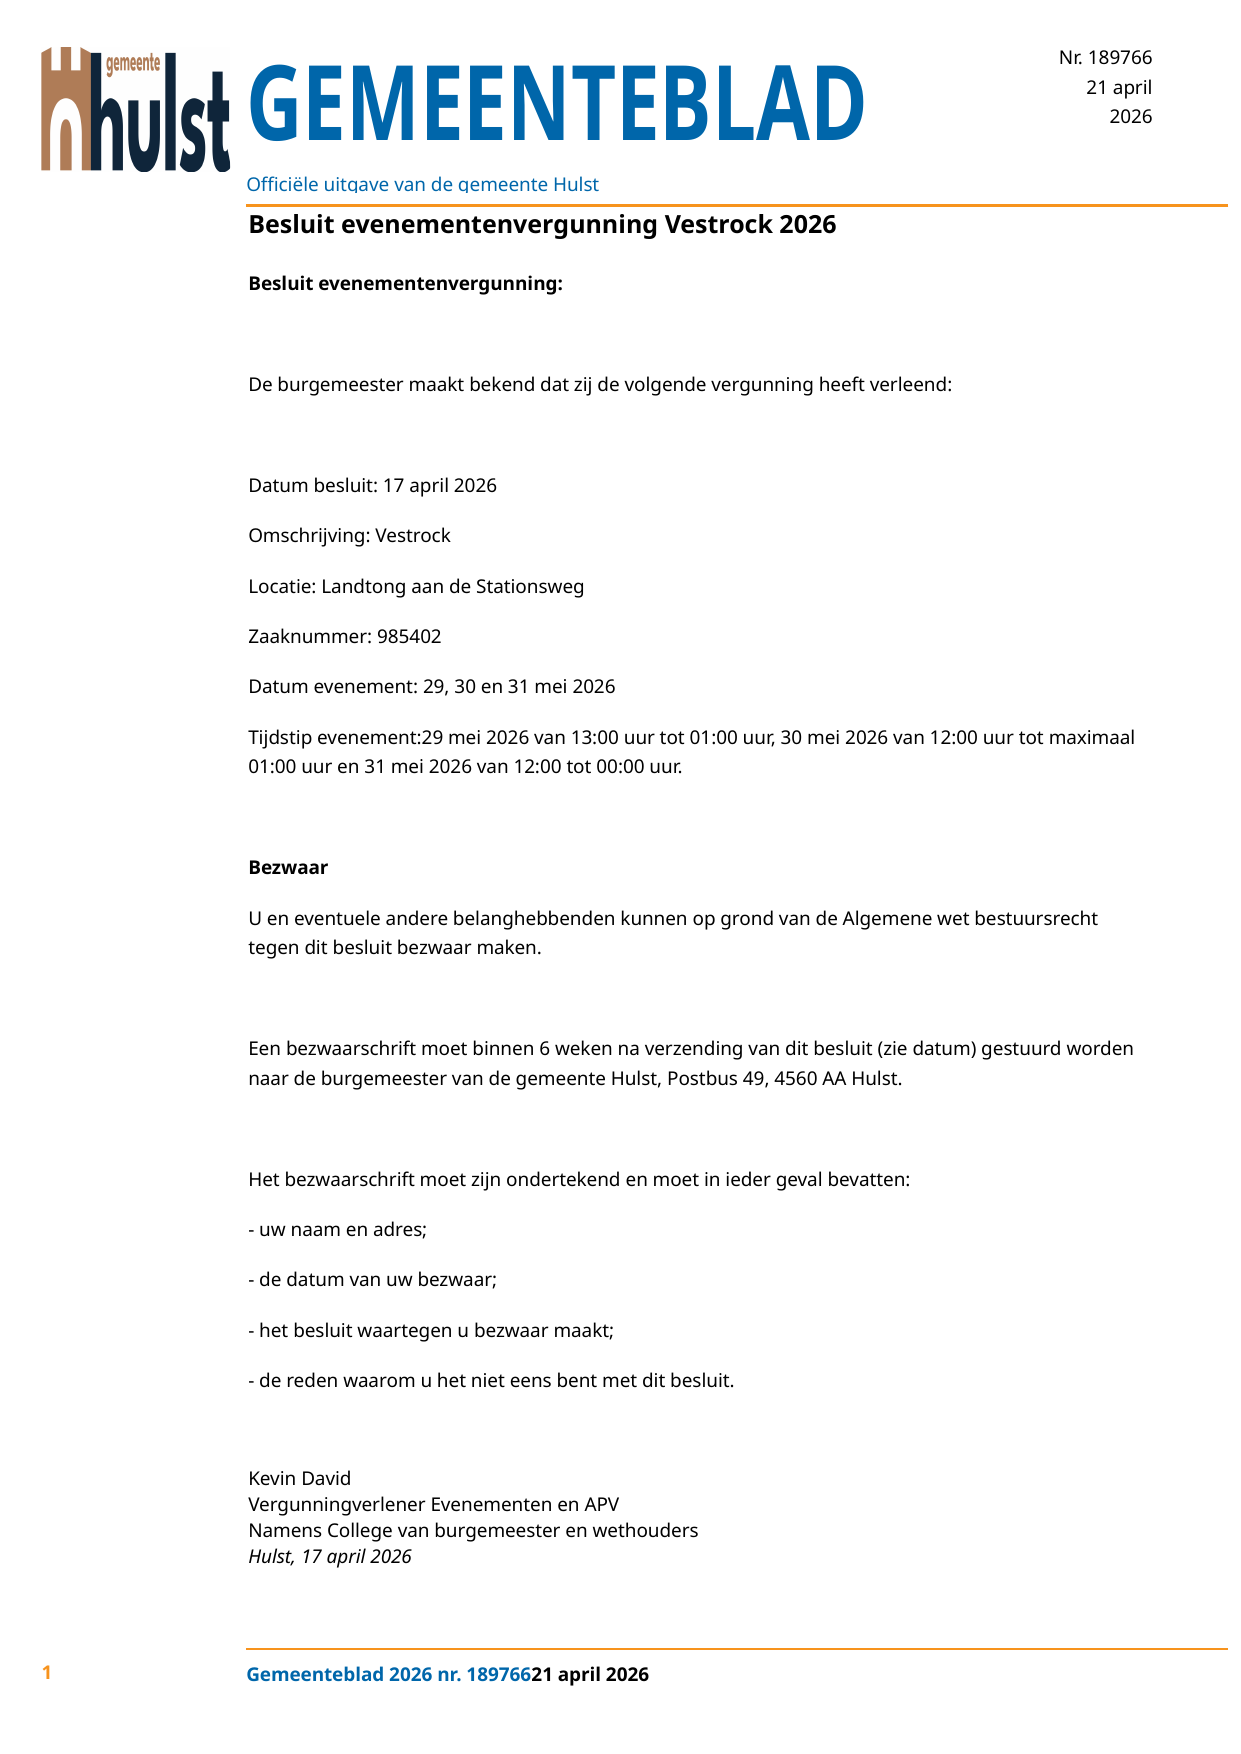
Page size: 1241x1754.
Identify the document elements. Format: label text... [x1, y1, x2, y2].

text - het besluit waartegen u bezwaar maakt; [248, 1317, 1152, 1343]
text Hulst, 17 april 2026 [248, 1543, 1152, 1568]
text Het bezwaarschrift moet zijn ondertekend en moet in ieder geval bevatten: [248, 1166, 1152, 1191]
text - de reden waarom u het niet eens bent met dit besluit. [248, 1367, 1152, 1393]
text De burgemeester maakt bekend dat zij de volgende vergunning heeft verleend: [248, 371, 1152, 397]
text Datum besluit: 17 april 2026 [248, 472, 1152, 498]
text Kevin David [248, 1466, 1152, 1491]
text Bezwaar [248, 854, 1152, 880]
text - de datum van uw bezwaar; [248, 1267, 1152, 1292]
picture [41, 47, 231, 172]
text Tijdstip evenement:29 mei 2026 van 13:00 uur tot 01:00 uur, 30 mei 2026 van 12:00 uur tot maximaal 01:00 uur en 31 mei 2026 van 12:00 tot 00:00 uur. [248, 724, 1152, 779]
text Datum evenement: 29, 30 en 31 mei 2026 [248, 674, 1152, 699]
text Namens College van burgemeester en wethouders [248, 1517, 1152, 1543]
text Besluit evenementenvergunning Vestrock 2026 [248, 207, 1152, 241]
text U en eventuele andere belanghebbenden kunnen op grond van de Algemene wet bestuursrecht tegen dit besluit bezwaar maken. [248, 905, 1152, 960]
text Omschrijving: Vestrock [248, 522, 1152, 548]
text Zaaknummer: 985402 [248, 623, 1152, 649]
text Vergunningverlener Evenementen en APV [248, 1491, 1152, 1517]
text - uw naam en adres; [248, 1216, 1152, 1242]
text Locatie: Landtong aan de Stationsweg [248, 573, 1152, 598]
text Besluit evenementenvergunning: [248, 270, 1152, 296]
text Een bezwaarschrift moet binnen 6 weken na verzending van dit besluit (zie datum) gestuurd worden naar de burgemeester van de gemeente Hulst, Postbus 49, 4560 AA Hulst. [248, 1035, 1152, 1091]
